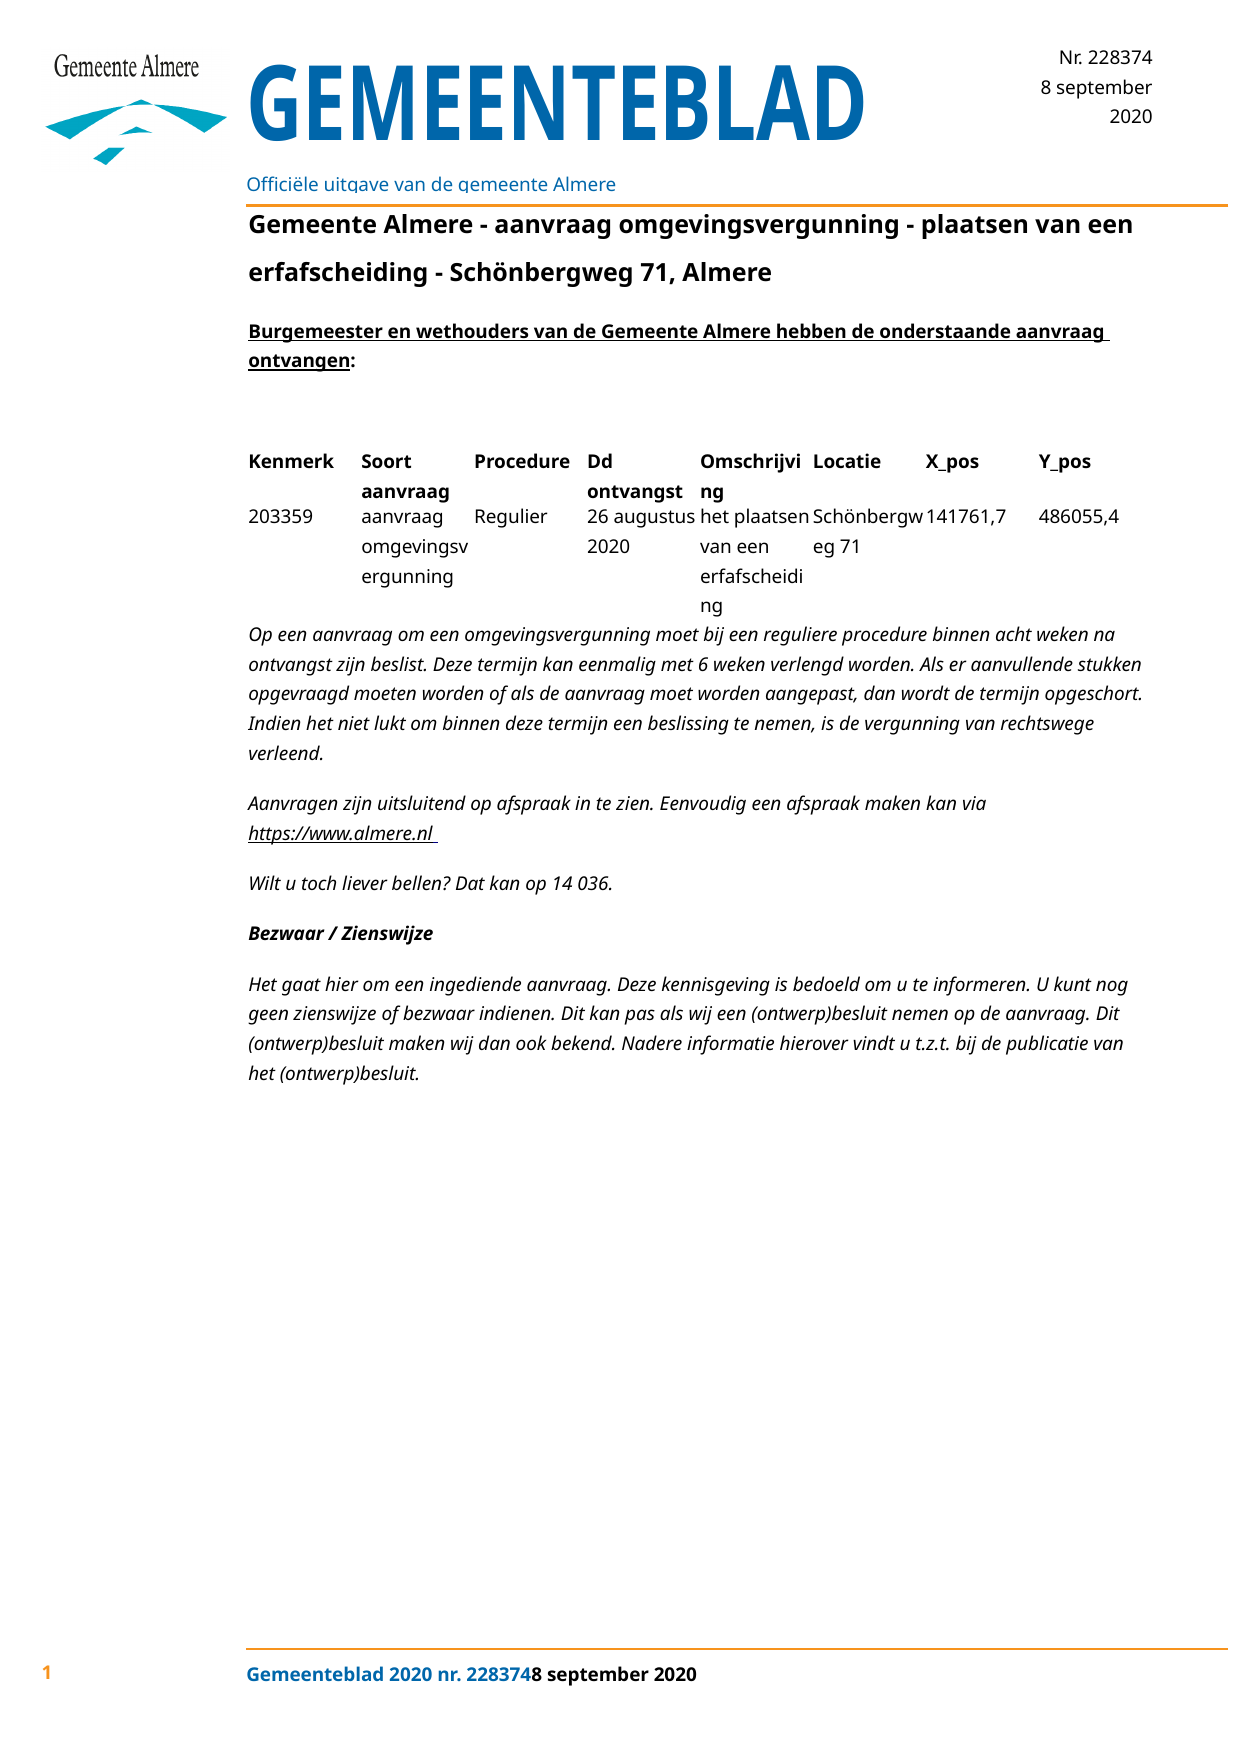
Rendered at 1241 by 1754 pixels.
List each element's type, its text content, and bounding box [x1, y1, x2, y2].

picture [41, 47, 231, 172]
table_cell 486055,4 [1039, 504, 1152, 618]
text Het gaat hier om een ingediende aanvraag. Deze kennisgeving is bedoeld om u te informeren. U kunt nog geen zienswijze of bezwaar indienen. Dit kan pas als wij een (ontwerp)besluit nemen op de aanvraag. Dit (ontwerp)besluit maken wij dan ook bekend. Nadere informatie hierover vindt u t.z.t. bij de publicatie van het (ontwerp)besluit. [248, 971, 1152, 1086]
table_cell 26 augustus 2020 [587, 504, 700, 618]
text Bezwaar / Zienswijze [248, 921, 1152, 946]
text Burgemeester en wethouders van de Gemeente Almere hebben de onderstaande aanvraag ontvangen: [248, 318, 1152, 373]
table_cell 203359 [248, 504, 361, 618]
table_cell Schönbergweg 71 [813, 504, 926, 618]
table_header X_pos [926, 449, 1038, 504]
table_header Soort aanvraag [361, 449, 474, 504]
table_header Kenmerk [248, 449, 361, 504]
text Wilt u toch liever bellen? Dat kan op 14 036. [248, 870, 1152, 896]
table_header Procedure [474, 449, 587, 504]
table_cell aanvraag omgevingsvergunning [361, 504, 474, 618]
text Op een aanvraag om een omgevingsvergunning moet bij een reguliere procedure binnen acht weken na ontvangst zijn beslist. Deze termijn kan eenmalig met 6 weken verlengd worden. Als er aanvullende stukken opgevraagd moeten worden of als de aanvraag moet worden aangepast, dan wordt de termijn opgeschort. Indien het niet lukt om binnen deze termijn een beslissing te nemen, is de vergunning van rechtswege verleend. [248, 621, 1152, 766]
text Aanvragen zijn uitsluitend op afspraak in te zien. Eenvoudig een afspraak maken kan via https://www.almere.nl [248, 790, 1152, 846]
table_cell Regulier [474, 504, 587, 618]
table_cell het plaatsen van een erfafscheiding [700, 504, 813, 618]
table_header Omschrijving [700, 449, 813, 504]
table_header Y_pos [1039, 449, 1152, 504]
table_header Locatie [813, 449, 926, 504]
table_header Dd ontvangst [587, 449, 700, 504]
text Gemeente Almere - aanvraag omgevingsvergunning - plaatsen van een erfafscheiding - Schönbergweg 71, Almere [248, 207, 1152, 288]
table_cell 141761,7 [926, 504, 1038, 618]
